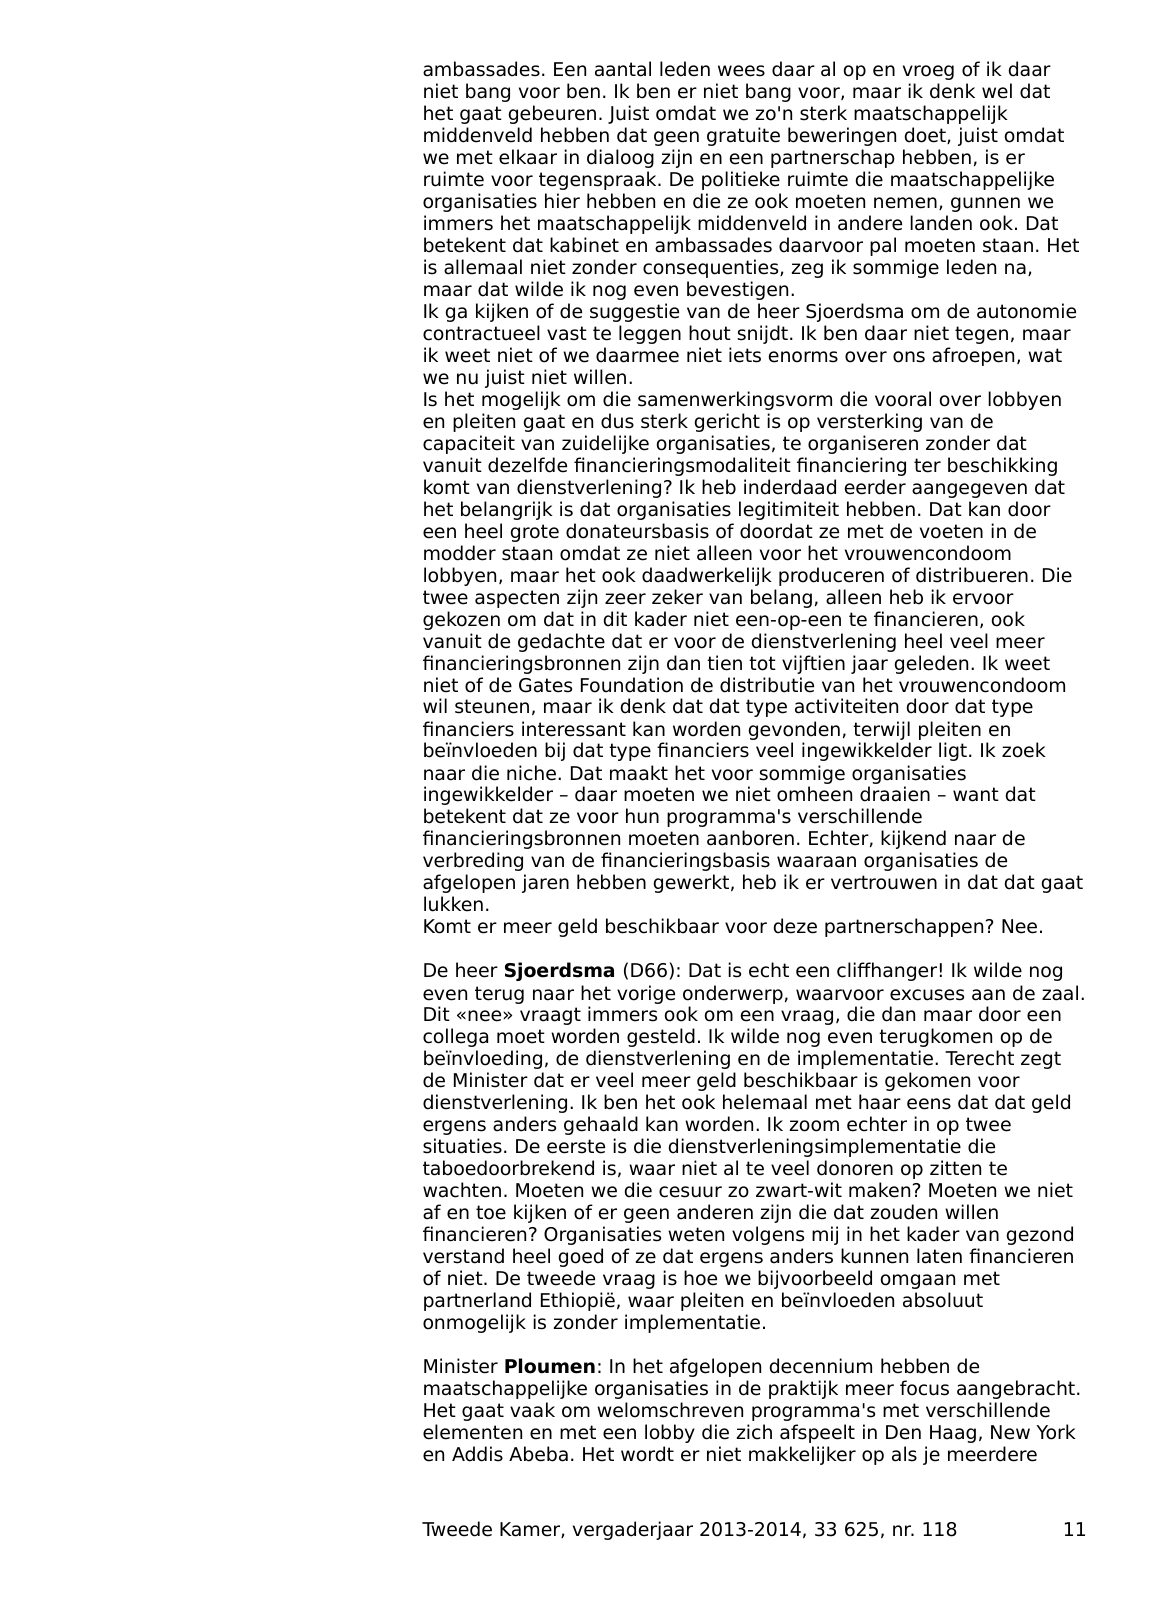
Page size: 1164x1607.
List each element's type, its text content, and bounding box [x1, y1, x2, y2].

text Minister Ploumen: In het afgelopen decennium hebben de maatschappelijke organisaties in de praktijk meer focus aangebracht. Het gaat vaak om welomschreven programma's met verschillende elementen en met een lobby die zich afspeelt in Den Haag, New York en Addis Abeba. Het wordt er niet makkelijker op als je meerdere [422, 1356, 1087, 1466]
text Komt er meer geld beschikbaar voor deze partnerschappen? Nee. [422, 916, 1087, 938]
text Ik ga kijken of de suggestie van de heer Sjoerdsma om de autonomie contractueel vast te leggen hout snijdt. Ik ben daar niet tegen, maar ik weet niet of we daarmee niet iets enorms over ons afroepen, wat we nu juist niet willen. [422, 301, 1087, 389]
text ambassades. Een aantal leden wees daar al op en vroeg of ik daar niet bang voor ben. Ik ben er niet bang voor, maar ik denk wel dat het gaat gebeuren. Juist omdat we zo'n sterk maatschappelijk middenveld hebben dat geen gratuite beweringen doet, juist omdat we met elkaar in dialoog zijn en een partnerschap hebben, is er ruimte voor tegenspraak. De politieke ruimte die maatschappelijke organisaties hier hebben en die ze ook moeten nemen, gunnen we immers het maatschappelijk middenveld in andere landen ook. Dat betekent dat kabinet en ambassades daarvoor pal moeten staan. Het is allemaal niet zonder consequenties, zeg ik sommige leden na, maar dat wilde ik nog even bevestigen. [422, 59, 1087, 301]
text De heer Sjoerdsma (D66): Dat is echt een cliffhanger! Ik wilde nog even terug naar het vorige onderwerp, waarvoor excuses aan de zaal. Dit «nee» vraagt immers ook om een vraag, die dan maar door een collega moet worden gesteld. Ik wilde nog even terugkomen op de beïnvloeding, de dienstverlening en de implementatie. Terecht zegt de Minister dat er veel meer geld beschikbaar is gekomen voor dienstverlening. Ik ben het ook helemaal met haar eens dat dat geld ergens anders gehaald kan worden. Ik zoom echter in op twee situaties. De eerste is die dienstverleningsimplementatie die taboedoorbrekend is, waar niet al te veel donoren op zitten te wachten. Moeten we die cesuur zo zwart-wit maken? Moeten we niet af en toe kijken of er geen anderen zijn die dat zouden willen financieren? Organisaties weten volgens mij in het kader van gezond verstand heel goed of ze dat ergens anders kunnen laten financieren of niet. De tweede vraag is hoe we bijvoorbeeld omgaan met partnerland Ethiopië, waar pleiten en beïnvloeden absoluut onmogelijk is zonder implementatie. [422, 960, 1087, 1334]
text Is het mogelijk om die samenwerkingsvorm die vooral over lobbyen en pleiten gaat en dus sterk gericht is op versterking van de capaciteit van zuidelijke organisaties, te organiseren zonder dat vanuit dezelfde financieringsmodaliteit financiering ter beschikking komt van dienstverlening? Ik heb inderdaad eerder aangegeven dat het belangrijk is dat organisaties legitimiteit hebben. Dat kan door een heel grote donateursbasis of doordat ze met de voeten in de modder staan omdat ze niet alleen voor het vrouwencondoom lobbyen, maar het ook daadwerkelijk produceren of distribueren. Die twee aspecten zijn zeer zeker van belang, alleen heb ik ervoor gekozen om dat in dit kader niet een-op-een te financieren, ook vanuit de gedachte dat er voor de dienstverlening heel veel meer financieringsbronnen zijn dan tien tot vijftien jaar geleden. Ik weet niet of de Gates Foundation de distributie van het vrouwencondoom wil steunen, maar ik denk dat dat type activiteiten door dat type financiers interessant kan worden gevonden, terwijl pleiten en beïnvloeden bij dat type financiers veel ingewikkelder ligt. Ik zoek naar die niche. Dat maakt het voor sommige organisaties ingewikkelder – daar moeten we niet omheen draaien – want dat betekent dat ze voor hun programma's verschillende financieringsbronnen moeten aanboren. Echter, kijkend naar de verbreding van de financieringsbasis waaraan organisaties de afgelopen jaren hebben gewerkt, heb ik er vertrouwen in dat dat gaat lukken. [422, 389, 1087, 916]
